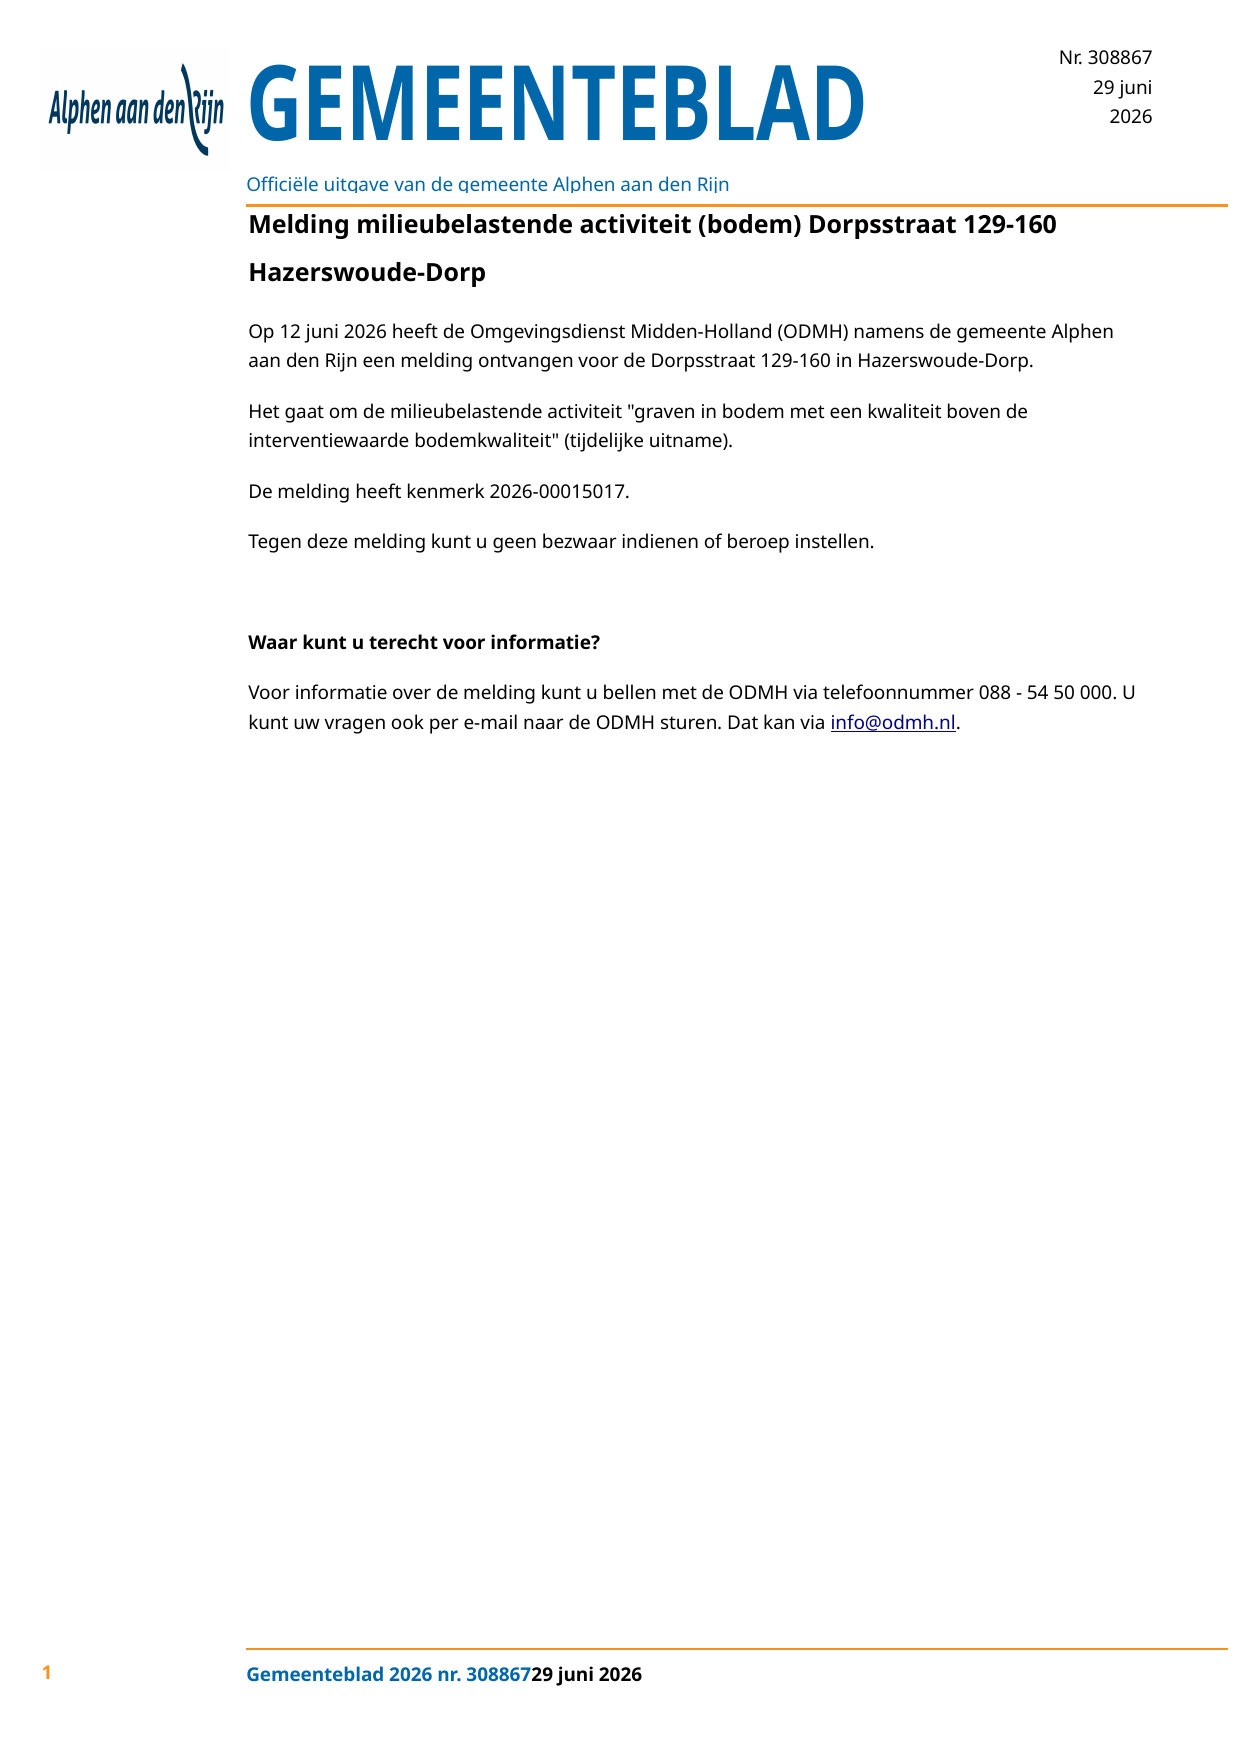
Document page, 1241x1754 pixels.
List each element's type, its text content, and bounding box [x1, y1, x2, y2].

text Het gaat om de milieubelastende activiteit "graven in bodem met een kwaliteit boven de interventiewaarde bodemkwaliteit" (tijdelijke uitname). [248, 398, 1152, 453]
picture [41, 47, 231, 172]
text Voor informatie over de melding kunt u bellen met de ODMH via telefoonnummer 088 - 54 50 000. U kunt uw vragen ook per e-mail naar de ODMH sturen. Dat kan via info@odmh.nl. [248, 679, 1152, 735]
text Waar kunt u terecht voor informatie? [248, 629, 1152, 655]
text De melding heeft kenmerk 2026-00015017. [248, 478, 1152, 504]
text Melding milieubelastende activiteit (bodem) Dorpsstraat 129-160 Hazerswoude-Dorp [248, 207, 1152, 288]
text Tegen deze melding kunt u geen bezwaar indienen of beroep instellen. [248, 528, 1152, 554]
text Op 12 juni 2026 heeft de Omgevingsdienst Midden-Holland (ODMH) namens de gemeente Alphen aan den Rijn een melding ontvangen voor de Dorpsstraat 129-160 in Hazerswoude-Dorp. [248, 318, 1152, 373]
